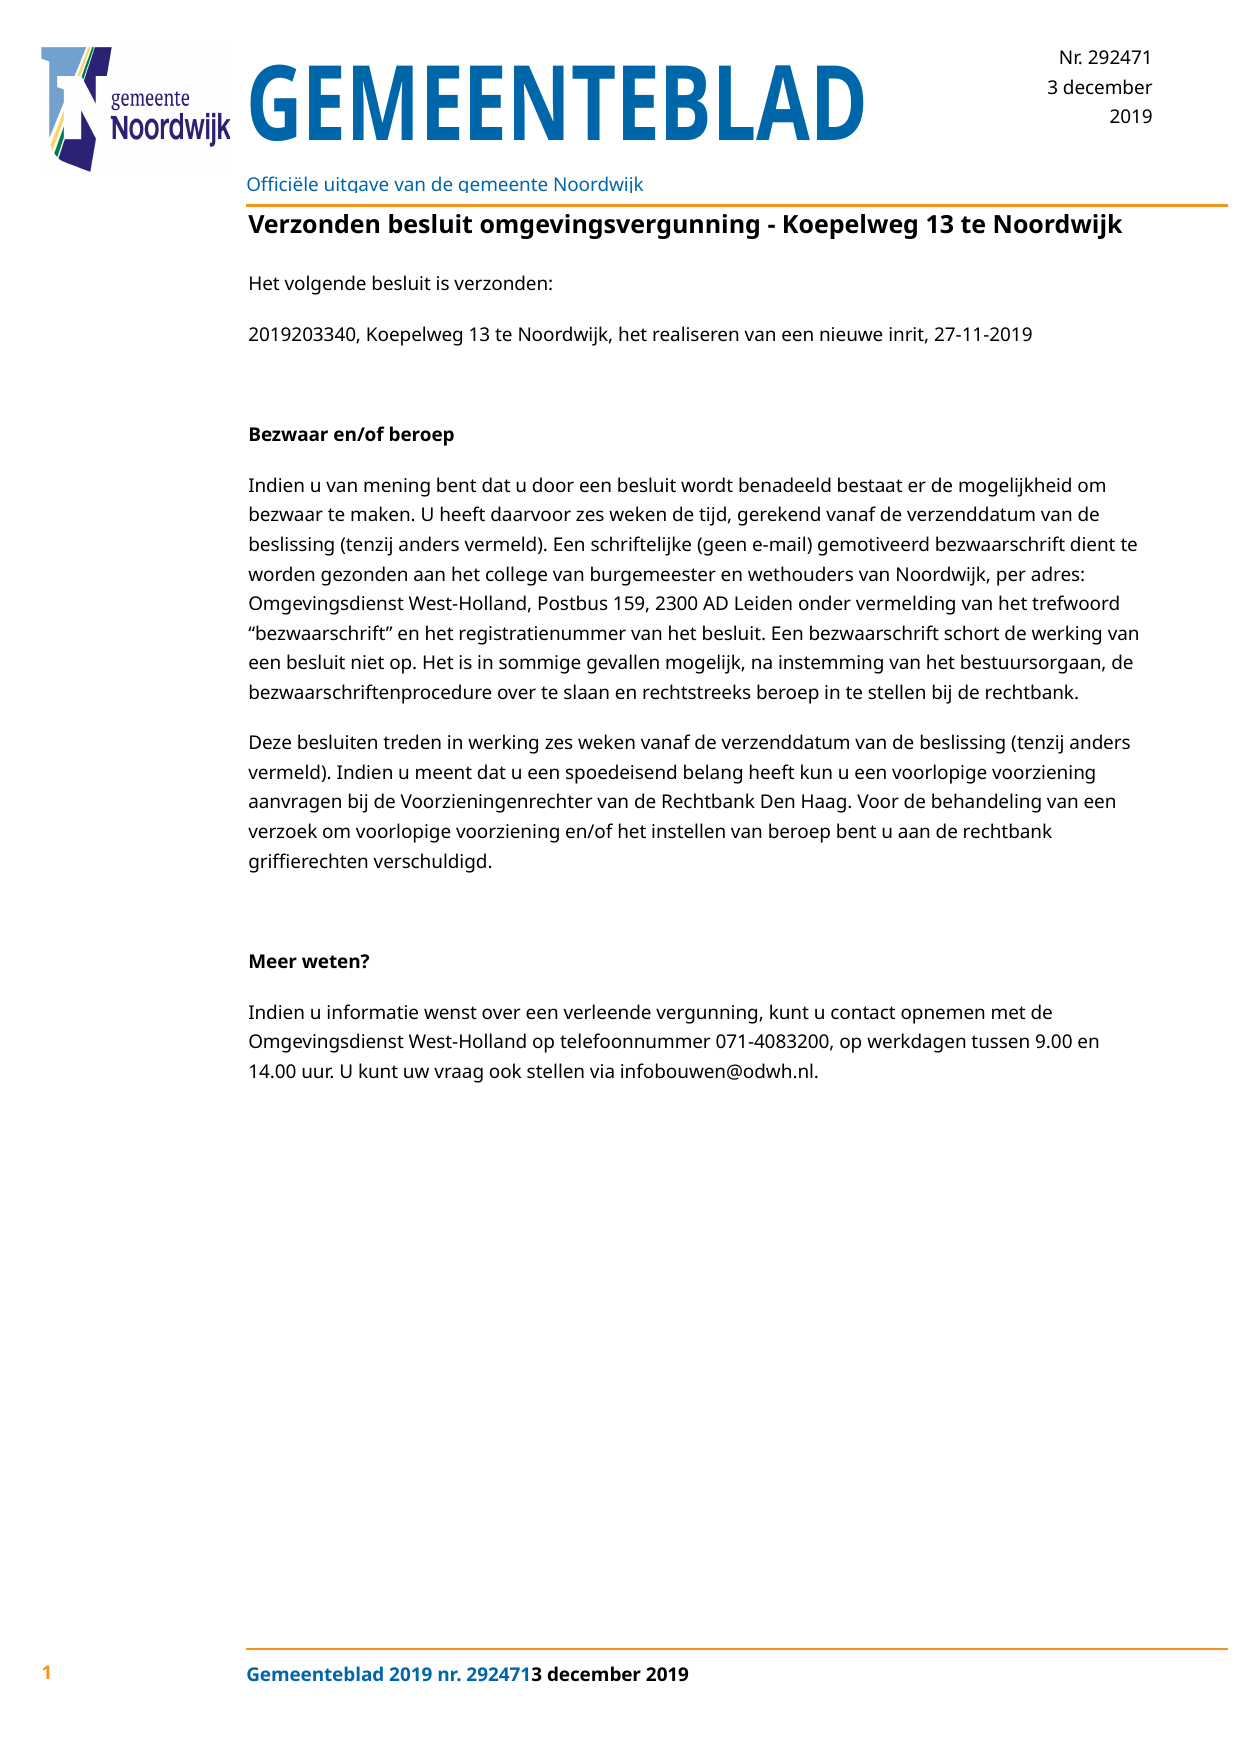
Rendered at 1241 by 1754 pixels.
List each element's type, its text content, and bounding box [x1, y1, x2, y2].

text Indien u van mening bent dat u door een besluit wordt benadeeld bestaat er de mogelijkheid om bezwaar te maken. U heeft daarvoor zes weken de tijd, gerekend vanaf de verzenddatum van de beslissing (tenzij anders vermeld). Een schriftelijke (geen e-mail) gemotiveerd bezwaarschrift dient te worden gezonden aan het college van burgemeester en wethouders van Noordwijk, per adres: Omgevingsdienst West-Holland, Postbus 159, 2300 AD Leiden onder vermelding van het trefwoord “bezwaarschrift” en het registratienummer van het besluit. Een bezwaarschrift schort de werking van een besluit niet op. Het is in sommige gevallen mogelijk, na instemming van het bestuursorgaan, de bezwaarschriftenprocedure over te slaan en rechtstreeks beroep in te stellen bij de rechtbank. [248, 472, 1152, 705]
text 2019203340, Koepelweg 13 te Noordwijk, het realiseren van een nieuwe inrit, 27-11-2019 [248, 321, 1152, 346]
picture [41, 47, 231, 172]
text Indien u informatie wenst over een verleende vergunning, kunt u contact opnemen met de Omgevingsdienst West-Holland op telefoonnummer 071-4083200, op werkdagen tussen 9.00 en 14.00 uur. U kunt uw vraag ook stellen via infobouwen@odwh.nl. [248, 999, 1152, 1084]
text Meer weten? [248, 949, 1152, 974]
text Het volgende besluit is verzonden: [248, 270, 1152, 296]
text Deze besluiten treden in werking zes weken vanaf de verzenddatum van de beslissing (tenzij anders vermeld). Indien u meent dat u een spoedeisend belang heeft kun u een voorlopige voorziening aanvragen bij de Voorzieningenrechter van de Rechtbank Den Haag. Voor de behandeling van een verzoek om voorlopige voorziening en/of het instellen van beroep bent u aan de rechtbank griffierechten verschuldigd. [248, 729, 1152, 873]
text Verzonden besluit omgevingsvergunning - Koepelweg 13 te Noordwijk [248, 207, 1152, 241]
text Bezwaar en/of beroep [248, 422, 1152, 447]
